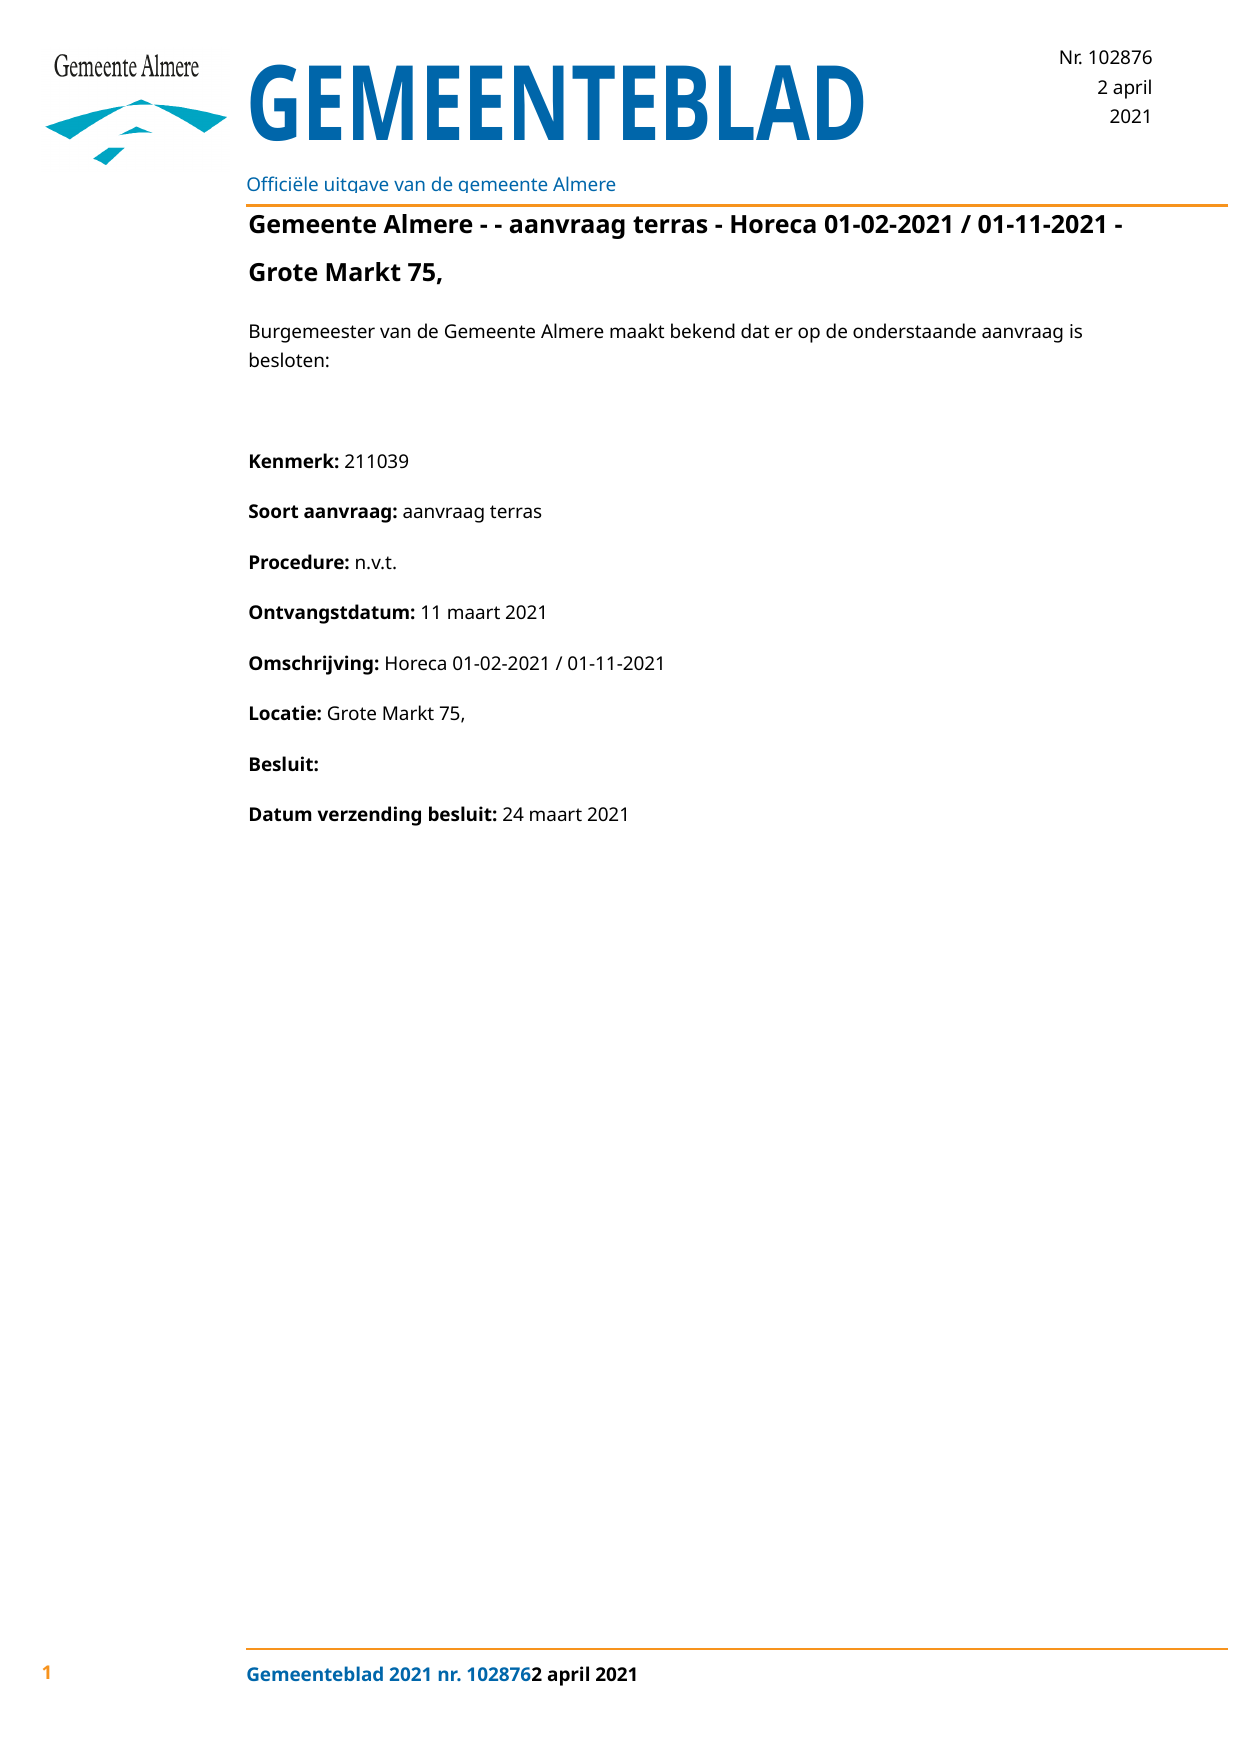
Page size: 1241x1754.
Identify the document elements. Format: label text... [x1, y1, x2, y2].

text Soort aanvraag: aanvraag terras [248, 499, 1152, 524]
text Locatie: Grote Markt 75, [248, 700, 1152, 726]
text Kenmerk: 211039 [248, 448, 1152, 474]
picture [41, 47, 231, 172]
text Besluit: [248, 751, 1152, 777]
text Ontvangstdatum: 11 maart 2021 [248, 599, 1152, 625]
text Procedure: n.v.t. [248, 549, 1152, 575]
text Burgemeester van de Gemeente Almere maakt bekend dat er op de onderstaande aanvraag is besloten: [248, 318, 1152, 373]
text Gemeente Almere - - aanvraag terras - Horeca 01-02-2021 / 01-11-2021 - Grote Markt 75, [248, 207, 1152, 288]
text Omschrijving: Horeca 01-02-2021 / 01-11-2021 [248, 650, 1152, 676]
text Datum verzending besluit: 24 maart 2021 [248, 801, 1152, 827]
